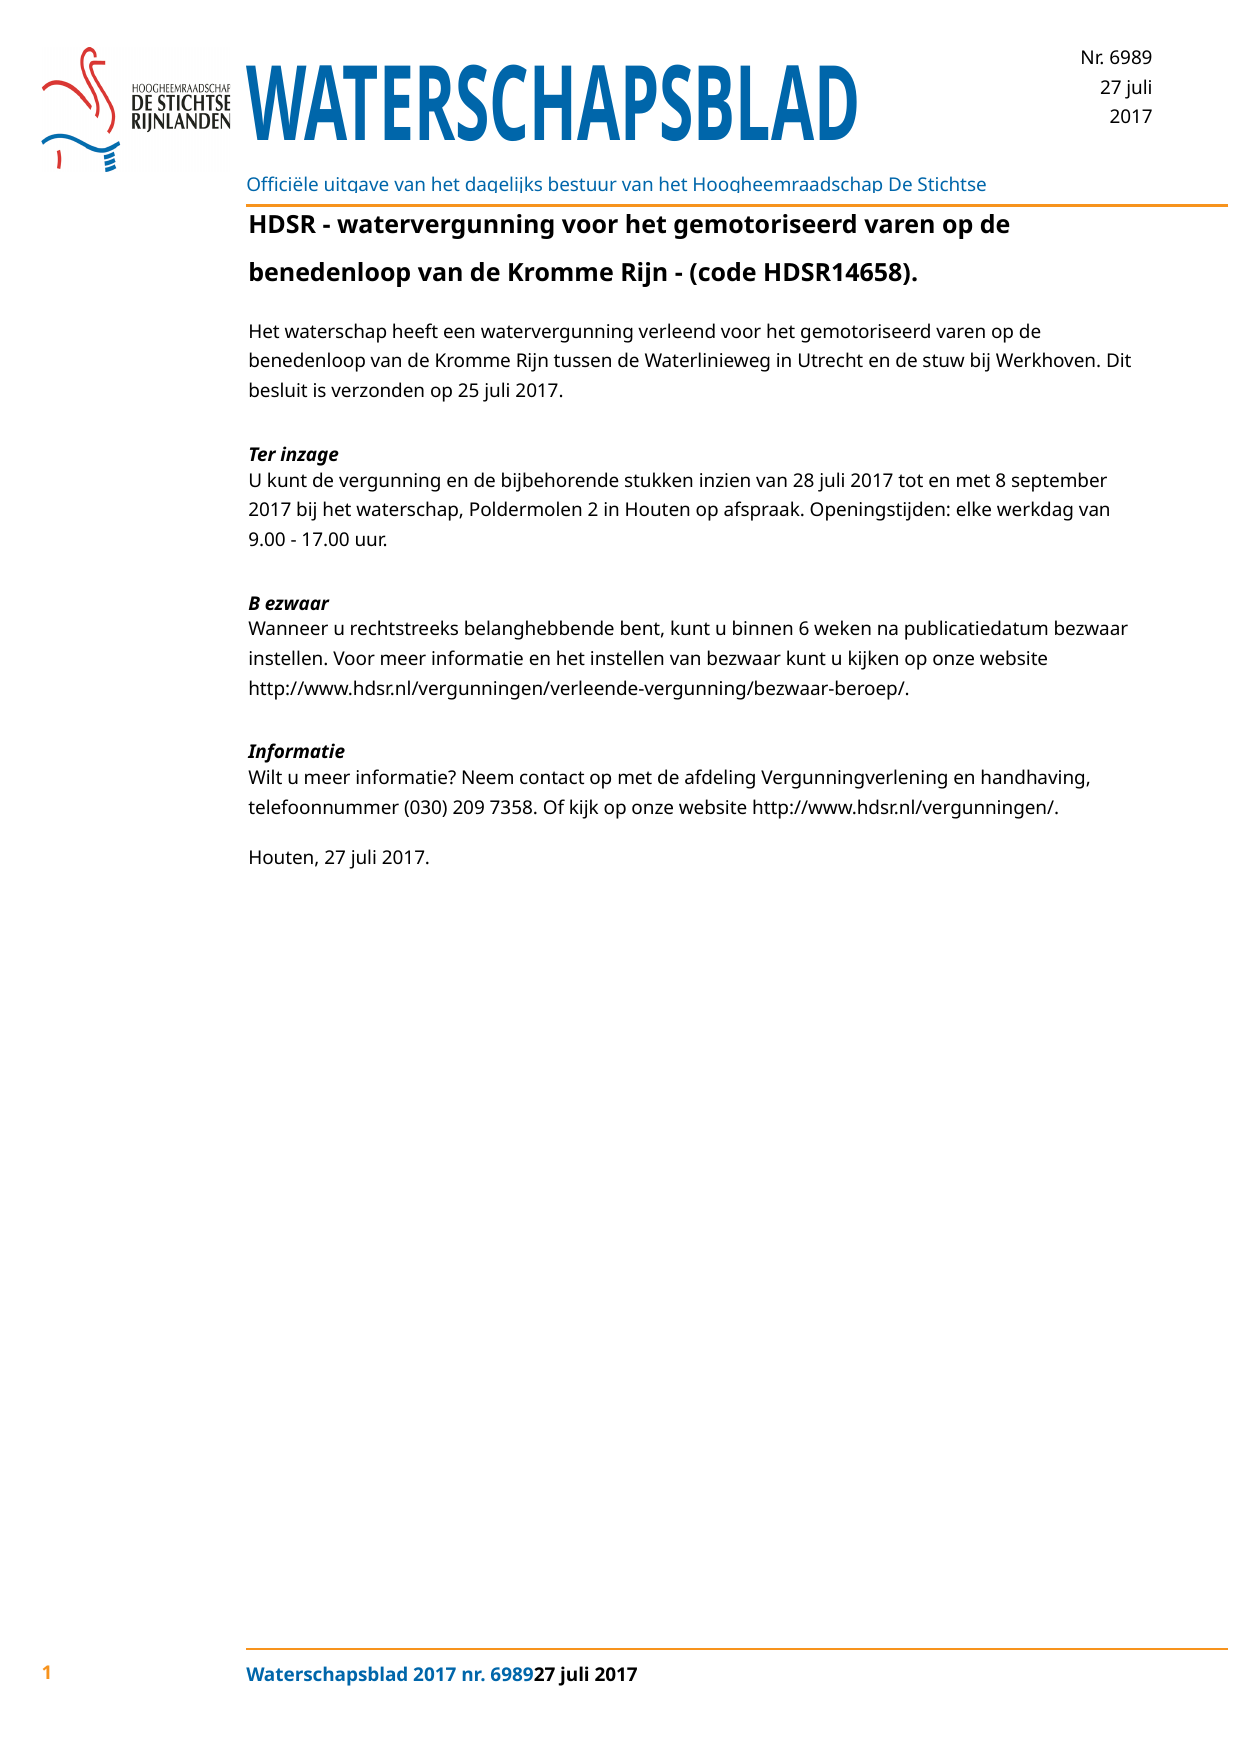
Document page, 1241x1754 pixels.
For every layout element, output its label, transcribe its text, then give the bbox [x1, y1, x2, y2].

text B ezwaar [248, 590, 1152, 616]
text Wanneer u rechtstreeks belanghebbende bent, kunt u binnen 6 weken na publicatiedatum bezwaar instellen. Voor meer informatie en het instellen van bezwaar kunt u kijken op onze website http://www.hdsr.nl/vergunningen/verleende-vergunning/bezwaar-beroep/. [248, 616, 1152, 701]
text HDSR - watervergunning voor het gemotoriseerd varen op de benedenloop van de Kromme Rijn - (code HDSR14658). [248, 207, 1152, 288]
text U kunt de vergunning en de bijbehorende stukken inzien van 28 juli 2017 tot en met 8 september 2017 bij het waterschap, Poldermolen 2 in Houten op afspraak. Openingstijden: elke werkdag van 9.00 - 17.00 uur. [248, 467, 1152, 552]
text Ter inzage [248, 441, 1152, 467]
text Informatie [248, 739, 1152, 764]
text Het waterschap heeft een watervergunning verleend voor het gemotoriseerd varen op de benedenloop van de Kromme Rijn tussen de Waterlinieweg in Utrecht en de stuw bij Werkhoven. Dit besluit is verzonden op 25 juli 2017. [248, 318, 1152, 403]
text Houten, 27 juli 2017. [248, 844, 1152, 870]
text Wilt u meer informatie? Neem contact op met de afdeling Vergunningverlening en handhaving, telefoonnummer (030) 209 7358. Of kijk op onze website http://www.hdsr.nl/vergunningen/. [248, 764, 1152, 820]
picture [41, 47, 231, 172]
